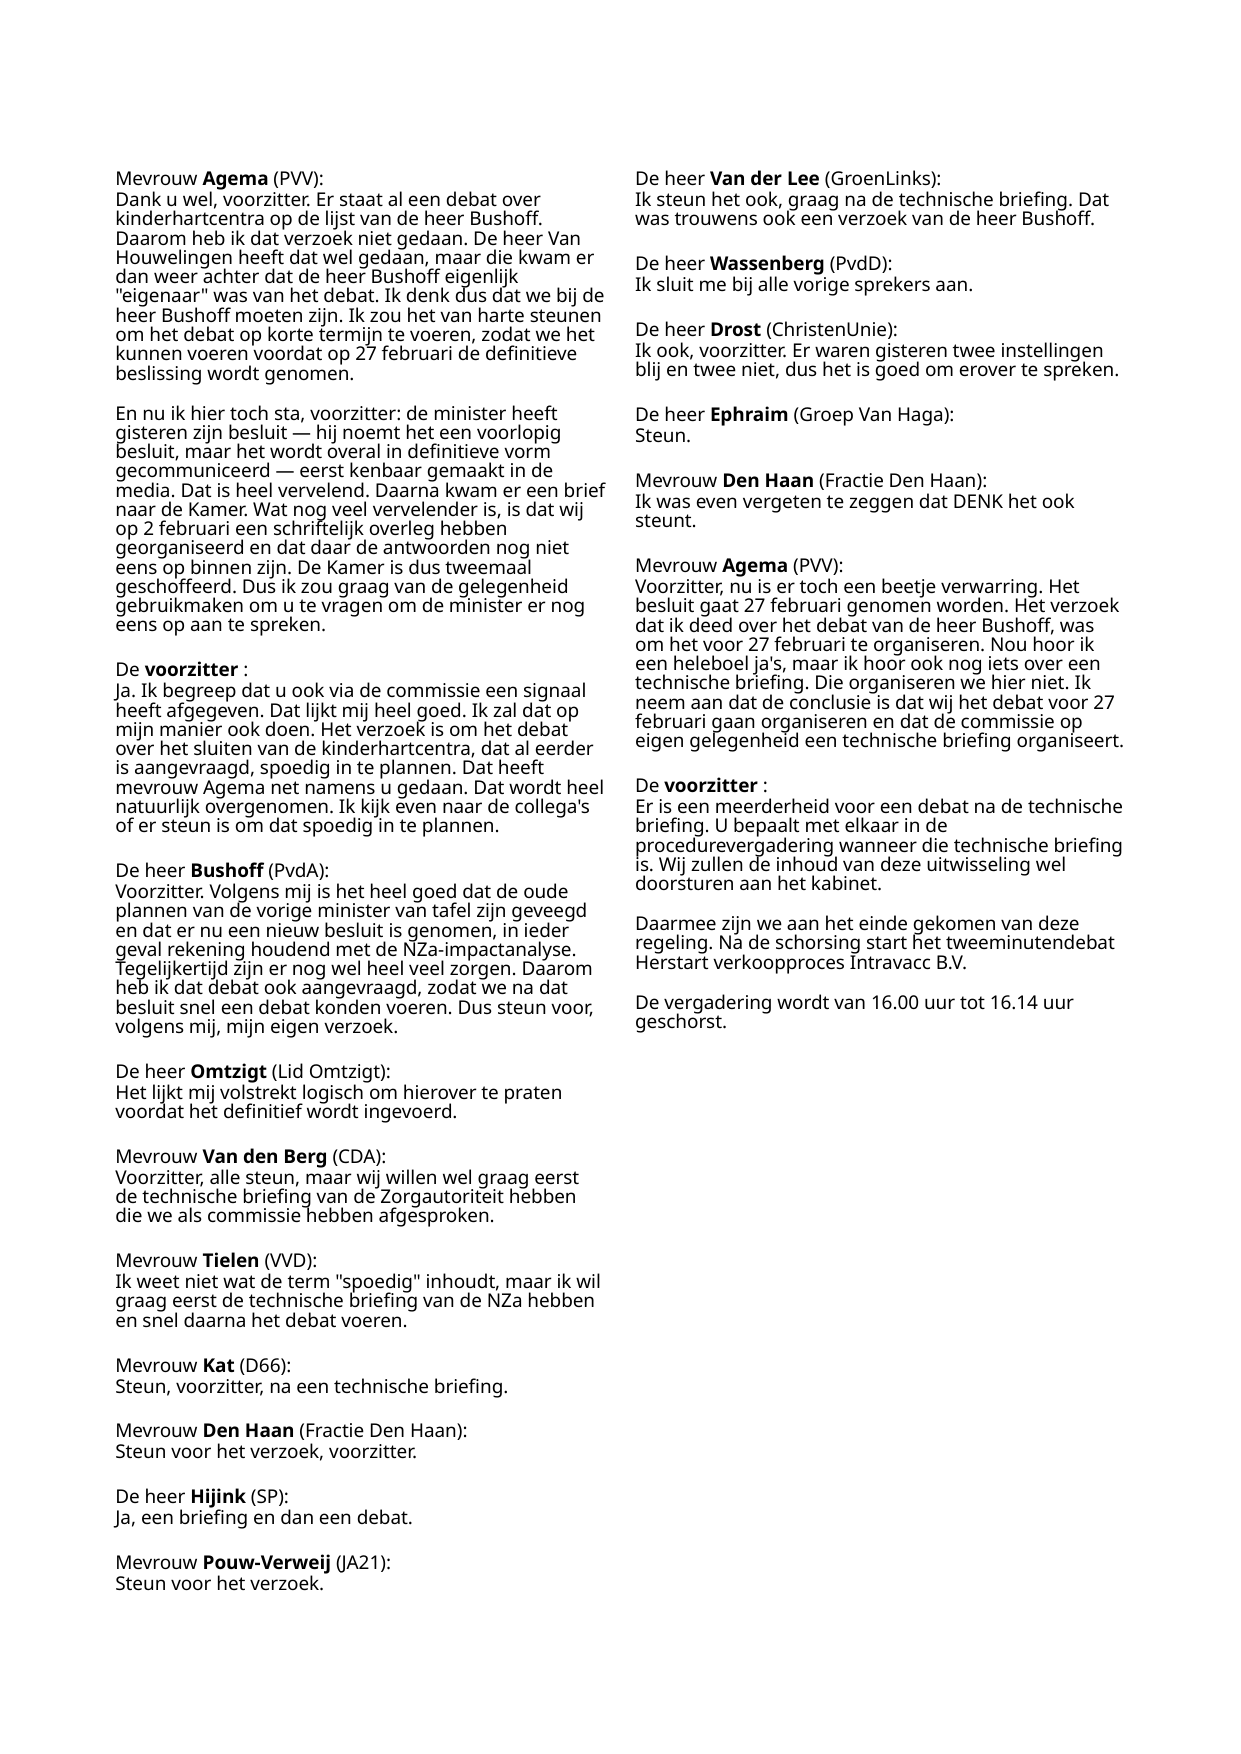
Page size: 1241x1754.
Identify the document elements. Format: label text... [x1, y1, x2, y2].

text Ja, een briefing en dan een debat. [115, 1509, 605, 1528]
text Ik was even vergeten te zeggen dat DENK het ook steunt. [635, 493, 1125, 531]
text Voorzitter, nu is er toch een beetje verwarring. Het besluit gaat 27 februari genomen worden. Het verzoek dat ik deed over het debat van de heer Bushoff, was om het voor 27 februari te organiseren. Nou hoor ik een heleboel ja's, maar ik hoor ook nog iets over een technische briefing. Die organiseren we hier niet. Ik neem aan dat de conclusie is dat wij het debat voor 27 februari gaan organiseren en dat de commissie op eigen gelegenheid een technische briefing organiseert. [635, 578, 1125, 751]
text De heer Ephraim (Groep Van Haga): [635, 401, 1125, 427]
text De voorzitter : [635, 772, 1125, 798]
text Mevrouw Van den Berg (CDA): [115, 1143, 605, 1169]
text De heer Wassenberg (PvdD): [635, 250, 1125, 276]
text Mevrouw Agema (PVV): [635, 552, 1125, 578]
text De heer Omtzigt (Lid Omtzigt): [115, 1058, 605, 1084]
text Steun voor het verzoek, voorzitter. [115, 1443, 605, 1463]
text Voorzitter. Volgens mij is het heel goed dat de oude plannen van de vorige minister van tafel zijn geveegd en dat er nu een nieuw besluit is genomen, in ieder geval rekening houdend met de NZa-impactanalyse. Tegelijkertijd zijn er nog wel heel veel zorgen. Daarom heb ik dat debat ook aangevraagd, zodat we na dat besluit snel een debat konden voeren. Dus steun voor, volgens mij, mijn eigen verzoek. [115, 883, 605, 1037]
text Mevrouw Tielen (VVD): [115, 1247, 605, 1273]
text Mevrouw Pouw-Verweij (JA21): [115, 1549, 605, 1575]
text Voorzitter, alle steun, maar wij willen wel graag eerst de technische briefing van de Zorgautoriteit hebben die we als commissie hebben afgesproken. [115, 1169, 605, 1227]
text Mevrouw Den Haan (Fractie Den Haan): [115, 1418, 605, 1443]
text Dank u wel, voorzitter. Er staat al een debat over kinderhartcentra op de lijst van de heer Bushoff. Daarom heb ik dat verzoek niet gedaan. De heer Van Houwelingen heeft dat wel gedaan, maar die kwam er dan weer achter dat de heer Bushoff eigenlijk "eigenaar" was van het debat. Ik denk dus dat we bij de heer Bushoff moeten zijn. Ik zou het van harte steunen om het debat op korte termijn te voeren, zodat we het kunnen voeren voordat op 27 februari de definitieve beslissing wordt genomen. [115, 191, 605, 384]
text En nu ik hier toch sta, voorzitter: de minister heeft gisteren zijn besluit — hij noemt het een voorlopig besluit, maar het wordt overal in definitieve vorm gecommuniceerd — eerst kenbaar gemaakt in de media. Dat is heel vervelend. Daarna kwam er een brief naar de Kamer. Wat nog veel vervelender is, is dat wij op 2 februari een schriftelijk overleg hebben georganiseerd en dat daar de antwoorden nog niet eens op binnen zijn. De Kamer is dus tweemaal geschoffeerd. Dus ik zou graag van de gelegenheid gebruikmaken om u te vragen om de minister er nog eens op aan te spreken. [115, 404, 605, 636]
text Ik weet niet wat de term "spoedig" inhoudt, maar ik wil graag eerst de technische briefing van de NZa hebben en snel daarna het debat voeren. [115, 1273, 605, 1331]
text De vergadering wordt van 16.00 uur tot 16.14 uur geschorst. [635, 994, 1125, 1032]
text Het lijkt mij volstrekt logisch om hierover te praten voordat het definitief wordt ingevoerd. [115, 1084, 605, 1122]
text Steun voor het verzoek. [115, 1575, 605, 1594]
text Mevrouw Agema (PVV): [115, 165, 605, 191]
text Steun. [635, 427, 1125, 446]
text Er is een meerderheid voor een debat na de technische briefing. U bepaalt met elkaar in de procedurevergadering wanneer die technische briefing is. Wij zullen de inhoud van deze uitwisseling wel doorsturen aan het kabinet. [635, 798, 1125, 894]
text Steun, voorzitter, na een technische briefing. [115, 1378, 605, 1397]
text De heer Bushoff (PvdA): [115, 857, 605, 883]
text Ik sluit me bij alle vorige sprekers aan. [635, 276, 1125, 295]
text Mevrouw Kat (D66): [115, 1352, 605, 1378]
text Ik ook, voorzitter. Er waren gisteren twee instellingen blij en twee niet, dus het is goed om erover te spreken. [635, 342, 1125, 381]
text De voorzitter : [115, 657, 605, 682]
text Ja. Ik begreep dat u ook via de commissie een signaal heeft afgegeven. Dat lijkt mij heel goed. Ik zal dat op mijn manier ook doen. Het verzoek is om het debat over het sluiten van de kinderhartcentra, dat al eerder is aangevraagd, spoedig in te plannen. Dat heeft mevrouw Agema net namens u gedaan. Dat wordt heel natuurlijk overgenomen. Ik kijk even naar de collega's of er steun is om dat spoedig in te plannen. [115, 682, 605, 836]
text Daarmee zijn we aan het einde gekomen van deze regeling. Na de schorsing start het tweeminutendebat Herstart verkoopproces Intravacc B.V. [635, 915, 1125, 973]
text Ik steun het ook, graag na de technische briefing. Dat was trouwens ook een verzoek van de heer Bushoff. [635, 191, 1125, 229]
text De heer Drost (ChristenUnie): [635, 316, 1125, 342]
text Mevrouw Den Haan (Fractie Den Haan): [635, 467, 1125, 493]
text De heer Hijink (SP): [115, 1483, 605, 1509]
text De heer Van der Lee (GroenLinks): [635, 165, 1125, 191]
